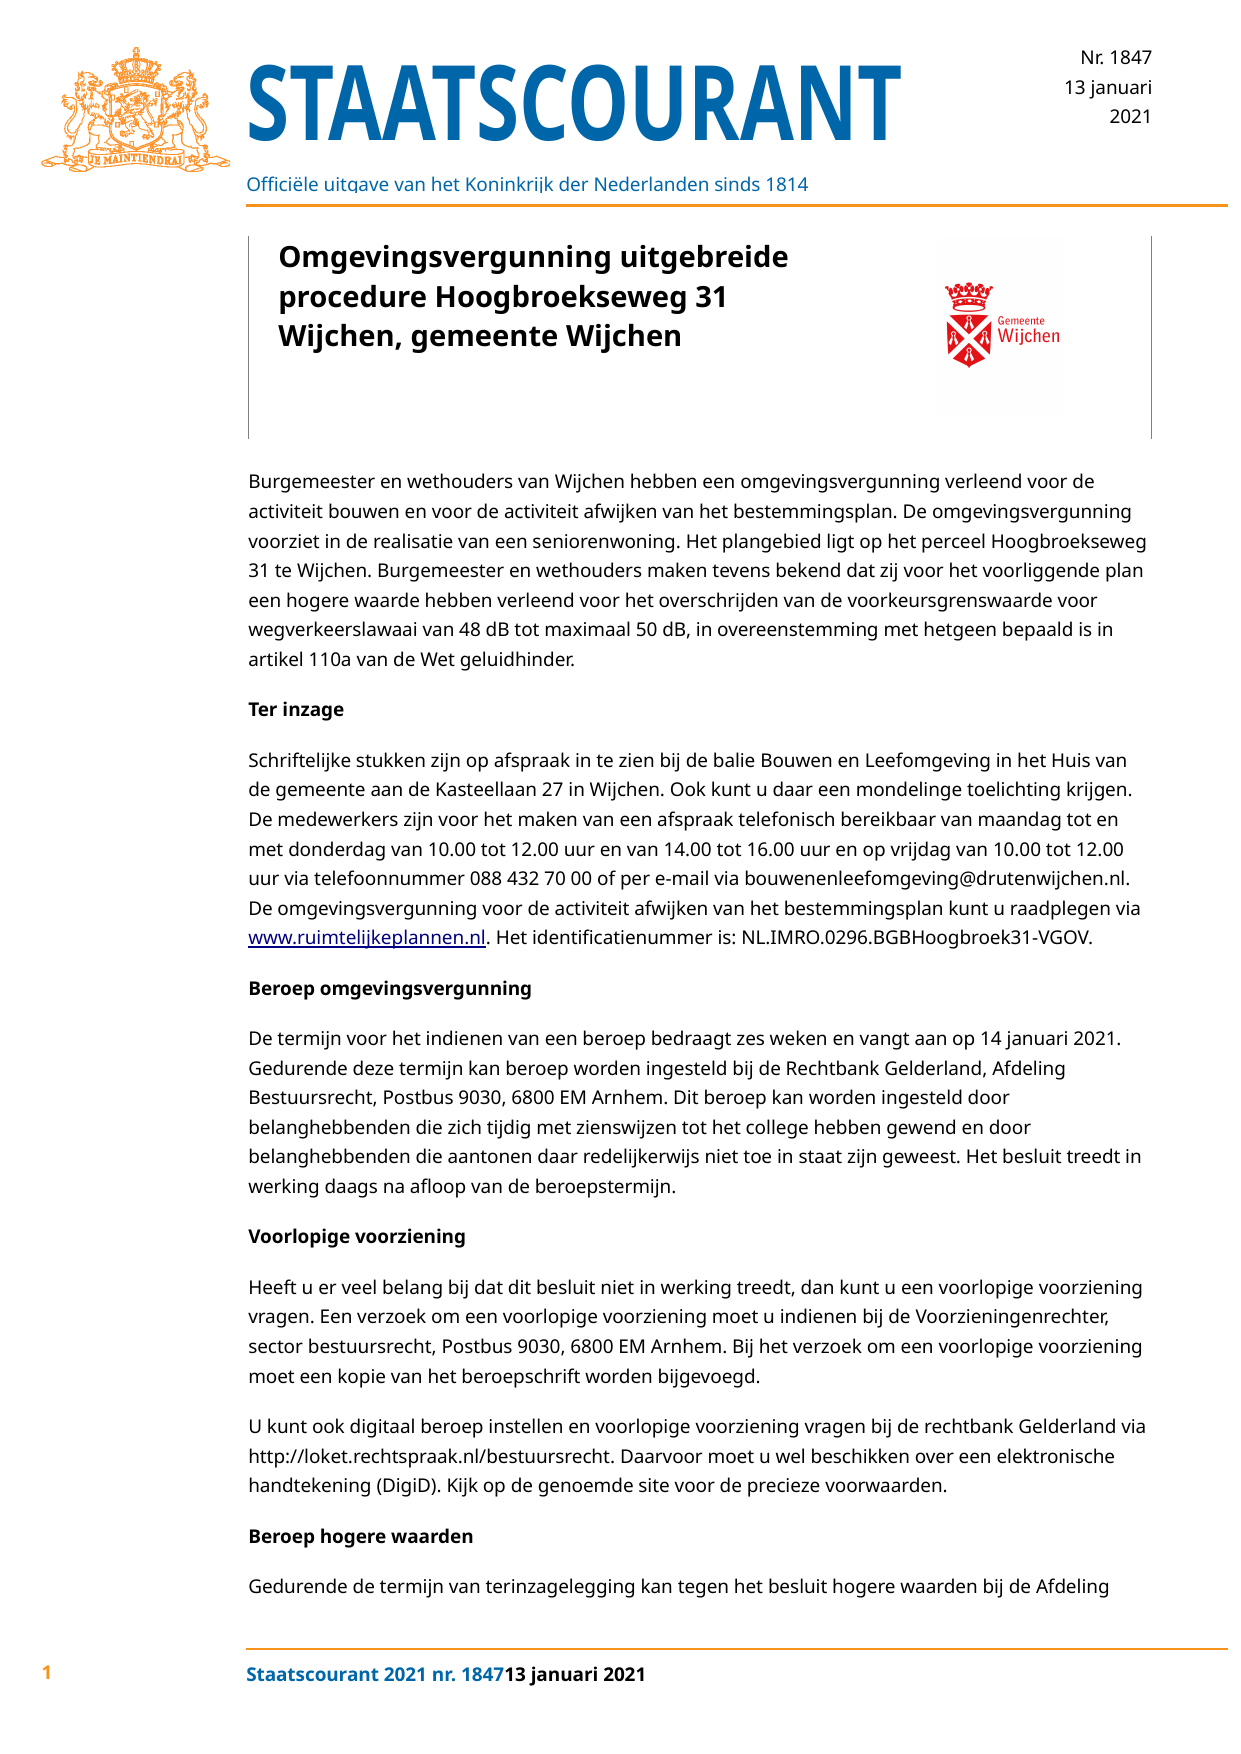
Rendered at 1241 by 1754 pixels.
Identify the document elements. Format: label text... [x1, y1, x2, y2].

table_header Omgevingsvergunning uitgebreide procedure Hoogbroekseweg 31 Wijchen, gemeente Wijchen [249, 236, 850, 439]
table_header [1064, 236, 1151, 413]
text Heeft u er veel belang bij dat dit besluit niet in werking treedt, dan kunt u een voorlopige voorziening vragen. Een verzoek om een voorlopige voorziening moet u indienen bij de Voorzieningenrechter, sector bestuursrecht, Postbus 9030, 6800 EM Arnhem. Bij het verzoek om een voorlopige voorziening moet een kopie van het beroepschrift worden bijgevoegd. [248, 1274, 1152, 1388]
text Schriftelijke stukken zijn op afspraak in te zien bij de balie Bouwen en Leefomgeving in het Huis van de gemeente aan de Kasteellaan 27 in Wijchen. Ook kunt u daar een mondelinge toelichting krijgen. De medewerkers zijn voor het maken van een afspraak telefonisch bereikbaar van maandag tot en met donderdag van 10.00 tot 12.00 uur en van 14.00 tot 16.00 uur en op vrijdag van 10.00 tot 12.00 uur via telefoonnummer 088 432 70 00 of per e-mail via bouwenenleefomgeving@drutenwijchen.nl. De omgevingsvergunning voor de activiteit afwijken van het bestemmingsplan kunt u raadplegen via www.ruimtelijkeplannen.nl. Het identificatienummer is: NL.IMRO.0296.BGBHoogbroek31-VGOV. [248, 747, 1152, 950]
text Beroep hogere waarden [248, 1523, 1152, 1548]
table_header [850, 414, 1151, 439]
text Voorlopige voorziening [248, 1224, 1152, 1249]
text U kunt ook digitaal beroep instellen en voorlopige voorziening vragen bij de rechtbank Gelderland via http://loket.rechtspraak.nl/bestuursrecht. Daarvoor moet u wel beschikken over een elektronische handtekening (DigiD). Kijk op de genoemde site voor de precieze voorwaarden. [248, 1413, 1152, 1498]
text Ter inzage [248, 697, 1152, 722]
text Gedurende de termijn van terinzagelegging kan tegen het besluit hogere waarden bij de Afdeling [248, 1573, 1152, 1599]
text De termijn voor het indienen van een beroep bedraagt zes weken en vangt aan op 14 januari 2021. Gedurende deze termijn kan beroep worden ingesteld bij de Rechtbank Gelderland, Afdeling Bestuursrecht, Postbus 9030, 6800 EM Arnhem. Dit beroep kan worden ingesteld door belanghebbenden die zich tijdig met zienswijzen tot het college hebben gewend en door belanghebbenden die aantonen daar redelijkerwijs niet toe in staat zijn geweest. Het besluit treedt in werking daags na afloop van de beroepstermijn. [248, 1025, 1152, 1199]
picture [938, 236, 1064, 414]
text Burgemeester en wethouders van Wijchen hebben een omgevingsvergunning verleend voor de activiteit bouwen en voor de activiteit afwijken van het bestemmingsplan. De omgevingsvergunning voorziet in de realisatie van een seniorenwoning. Het plangebied ligt op het perceel Hoogbroekseweg 31 te Wijchen. Burgemeester en wethouders maken tevens bekend dat zij voor het voorliggende plan een hogere waarde hebben verleend voor het overschrijden van de voorkeursgrenswaarde voor wegverkeerslawaai van 48 dB tot maximaal 50 dB, in overeenstemming met hetgeen bepaald is in artikel 110a van de Wet geluidhinder. [248, 469, 1152, 672]
table_header [850, 236, 938, 413]
picture [41, 47, 231, 172]
text Beroep omgevingsvergunning [248, 975, 1152, 1001]
